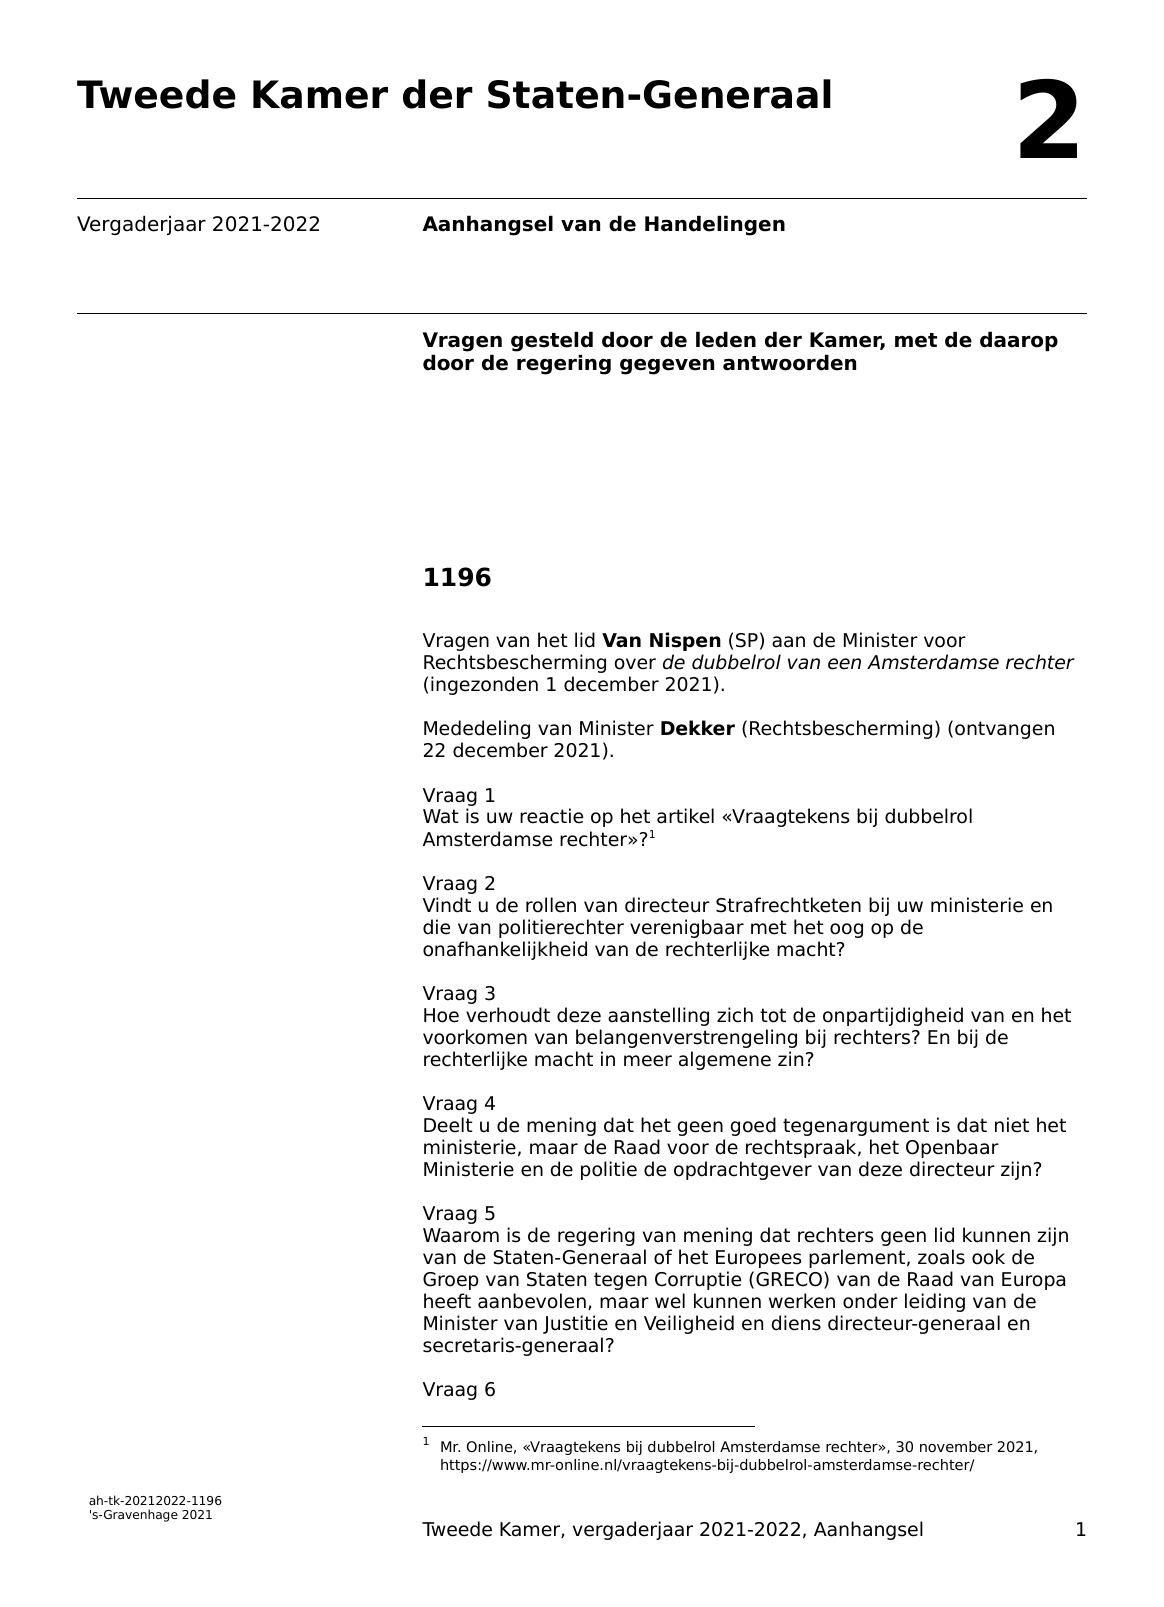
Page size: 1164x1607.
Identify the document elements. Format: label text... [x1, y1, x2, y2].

text Mededeling van Minister Dekker (Rechtsbescherming) (ontvangen 22 december 2021). [422, 718, 1087, 762]
text Mr. Online, «Vraagtekens bij dubbelrol Amsterdamse rechter», 30 november 2021, https://www.mr-online.nl/vraagtekens-bij-dubbelrol-amsterdamse-rechter/ [422, 1435, 1087, 1474]
table_header 2 [886, 59, 1087, 198]
text Vraag 4 [422, 1093, 1087, 1115]
text 's-Gravenhage 2021 [88, 1508, 323, 1522]
text Vraag 2 [422, 873, 1087, 894]
text Hoe verhoudt deze aanstelling zich tot de onpartijdigheid van en het voorkomen van belangenverstrengeling bij rechters? En bij de rechterlijke macht in meer algemene zin? [422, 1005, 1087, 1071]
table_header Tweede Kamer der Staten-Generaal [77, 59, 886, 198]
table_cell Vragen gesteld door de leden der Kamer, met de daarop door de regering gegeven antwoorden [422, 314, 1087, 375]
text Wat is uw reactie op het artikel «Vraagtekens bij dubbelrol Amsterdamse rechter»? [422, 806, 1087, 850]
text Vragen van het lid Van Nispen (SP) aan de Minister voor Rechtsbescherming over de dubbelrol van een Amsterdamse rechter (ingezonden 1 december 2021). [422, 630, 1087, 696]
table_cell [77, 314, 422, 375]
table_cell Aanhangsel van de Handelingen [422, 199, 1087, 313]
text Vraag 1 [422, 784, 1087, 806]
text Deelt u de mening dat het geen goed tegenargument is dat niet het ministerie, maar de Raad voor de rechtspraak, het Openbaar Ministerie en de politie de opdrachtgever van deze directeur zijn? [422, 1115, 1087, 1181]
text Waarom is de regering van mening dat rechters geen lid kunnen zijn van de Staten-Generaal of het Europees parlement, zoals ook de Groep van Staten tegen Corruptie (GRECO) van de Raad van Europa heeft aanbevolen, maar wel kunnen werken onder leiding van de Minister van Justitie en Veiligheid en diens directeur-generaal en secretaris-generaal? [422, 1225, 1087, 1357]
text Vraag 5 [422, 1203, 1087, 1225]
text Vraag 3 [422, 983, 1087, 1005]
text ah-tk-20212022-1196 [88, 1494, 323, 1508]
table_cell Vergaderjaar 2021-2022 [77, 199, 422, 313]
text Vindt u de rollen van directeur Strafrechtketen bij uw ministerie en die van politierechter verenigbaar met het oog op de onafhankelijkheid van de rechterlijke macht? [422, 894, 1087, 961]
text 1196 [422, 563, 1087, 592]
text Vraag 6 [422, 1379, 1087, 1401]
